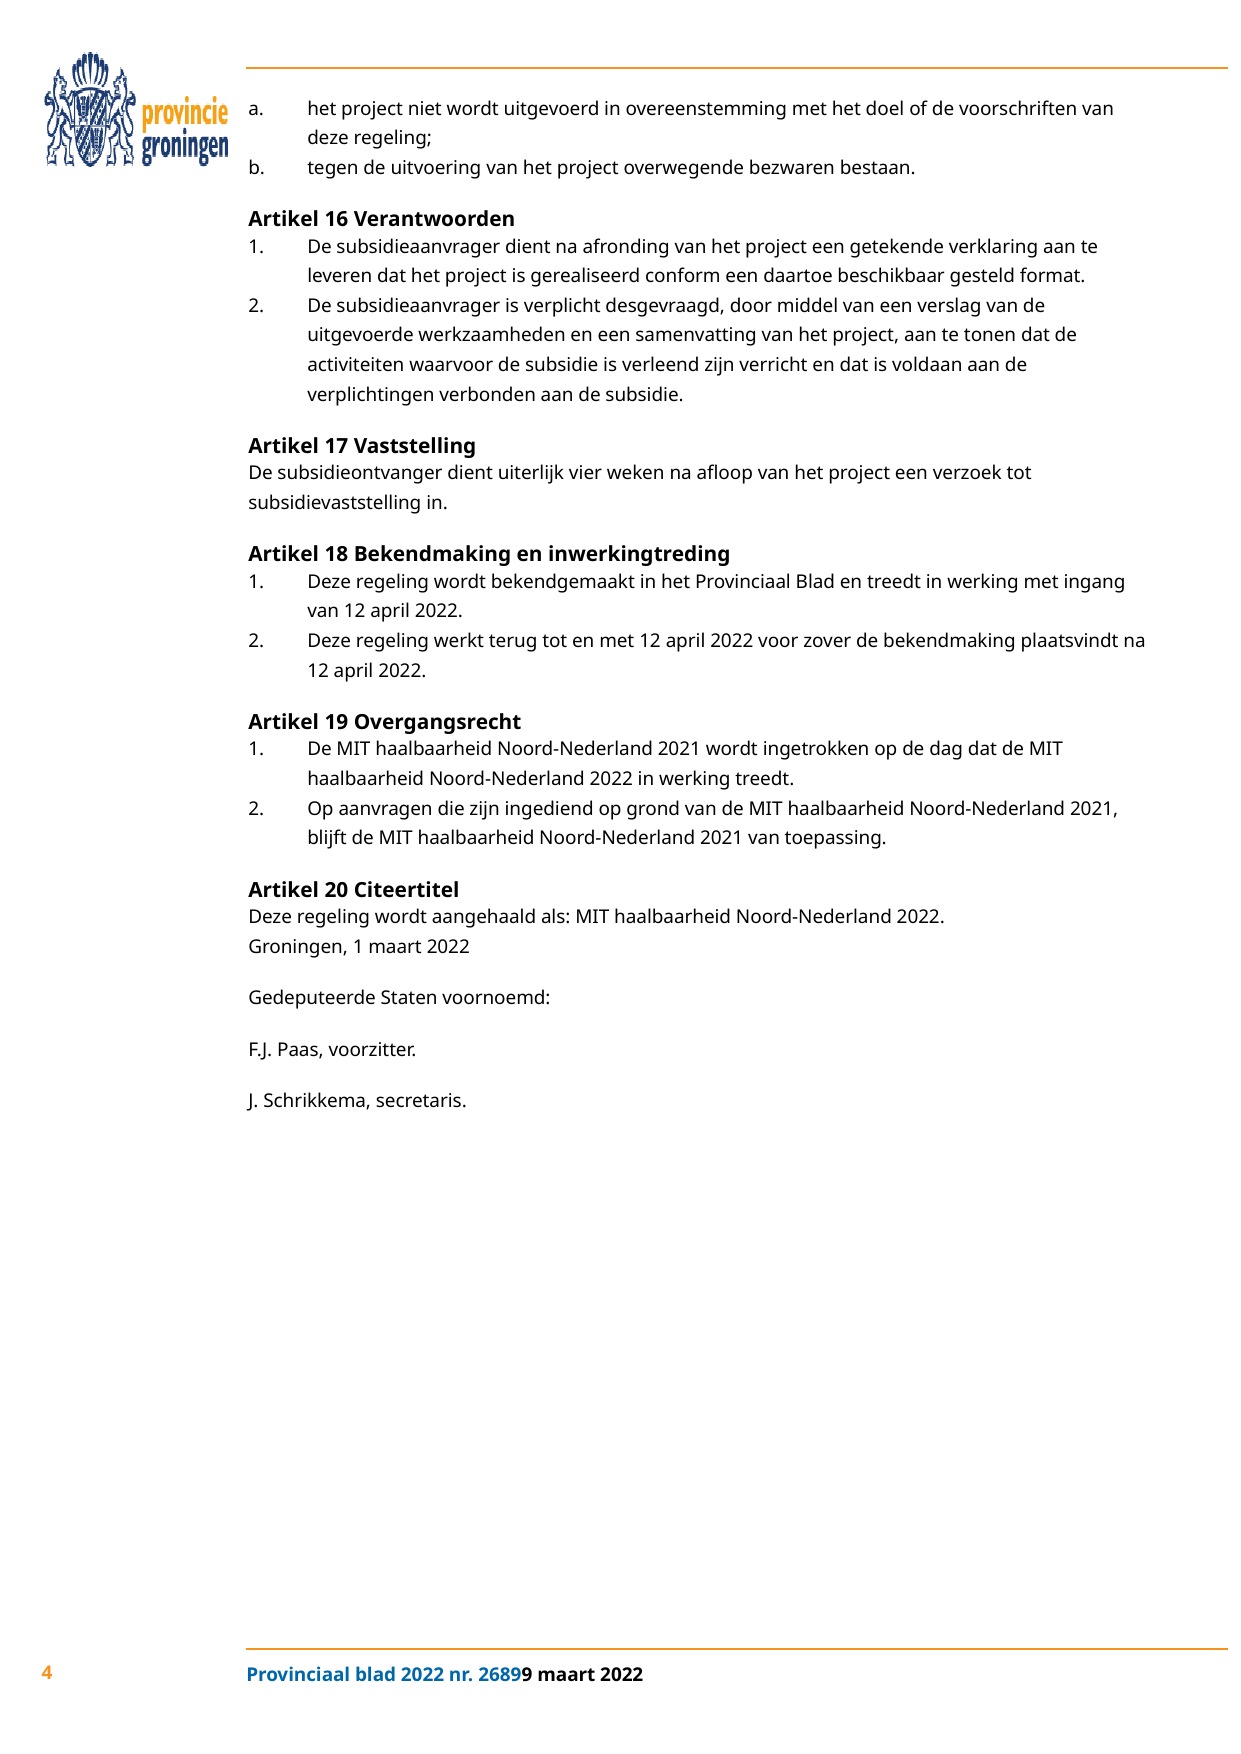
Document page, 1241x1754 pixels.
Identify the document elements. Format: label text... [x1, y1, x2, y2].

list De MIT haalbaarheid Noord-Nederland 2021 wordt ingetrokken op de dag dat de MIT haalbaarheid Noord-Nederland 2022 in werking treedt. [248, 736, 1152, 791]
text Artikel 20 Citeertitel [248, 875, 1152, 903]
text Groningen, 1 maart 2022 [248, 933, 1152, 958]
list het project niet wordt uitgevoerd in overeenstemming met het doel of de voorschriften van deze regeling; [248, 95, 1152, 150]
list De subsidieaanvrager dient na afronding van het project een getekende verklaring aan te leveren dat het project is gerealiseerd conform een daartoe beschikbaar gesteld format. [248, 233, 1152, 288]
text De subsidieontvanger dient uiterlijk vier weken na afloop van het project een verzoek tot subsidievaststelling in. [248, 459, 1152, 515]
text Artikel 18 Bekendmaking en inwerkingtreding [248, 539, 1152, 568]
list Deze regeling werkt terug tot en met 12 april 2022 voor zover de bekendmaking plaatsvindt na 12 april 2022. [248, 627, 1152, 682]
text Artikel 17 Vaststelling [248, 431, 1152, 459]
text F.J. Paas, voorzitter. [248, 1036, 1152, 1061]
list tegen de uitvoering van het project overwegende bezwaren bestaan. [248, 154, 1152, 180]
list De subsidieaanvrager is verplicht desgevraagd, door middel van een verslag van de uitgevoerde werkzaamheden en een samenvatting van het project, aan te tonen dat de activiteiten waarvoor de subsidie is verleend zijn verricht en dat is voldaan aan de verplichtingen verbonden aan de subsidie. [248, 292, 1152, 406]
list Op aanvragen die zijn ingediend op grond van de MIT haalbaarheid Noord-Nederland 2021, blijft de MIT haalbaarheid Noord-Nederland 2021 van toepassing. [248, 795, 1152, 850]
text Deze regeling wordt aangehaald als: MIT haalbaarheid Noord-Nederland 2022. [248, 903, 1152, 929]
text Gedeputeerde Staten voornoemd: [248, 984, 1152, 1010]
text J. Schrikkema, secretaris. [248, 1087, 1152, 1113]
text Artikel 19 Overgangsrecht [248, 707, 1152, 736]
picture [41, 47, 231, 172]
list Deze regeling wordt bekendgemaakt in het Provinciaal Blad en treedt in werking met ingang van 12 april 2022. [248, 568, 1152, 623]
text Artikel 16 Verantwoorden [248, 204, 1152, 233]
